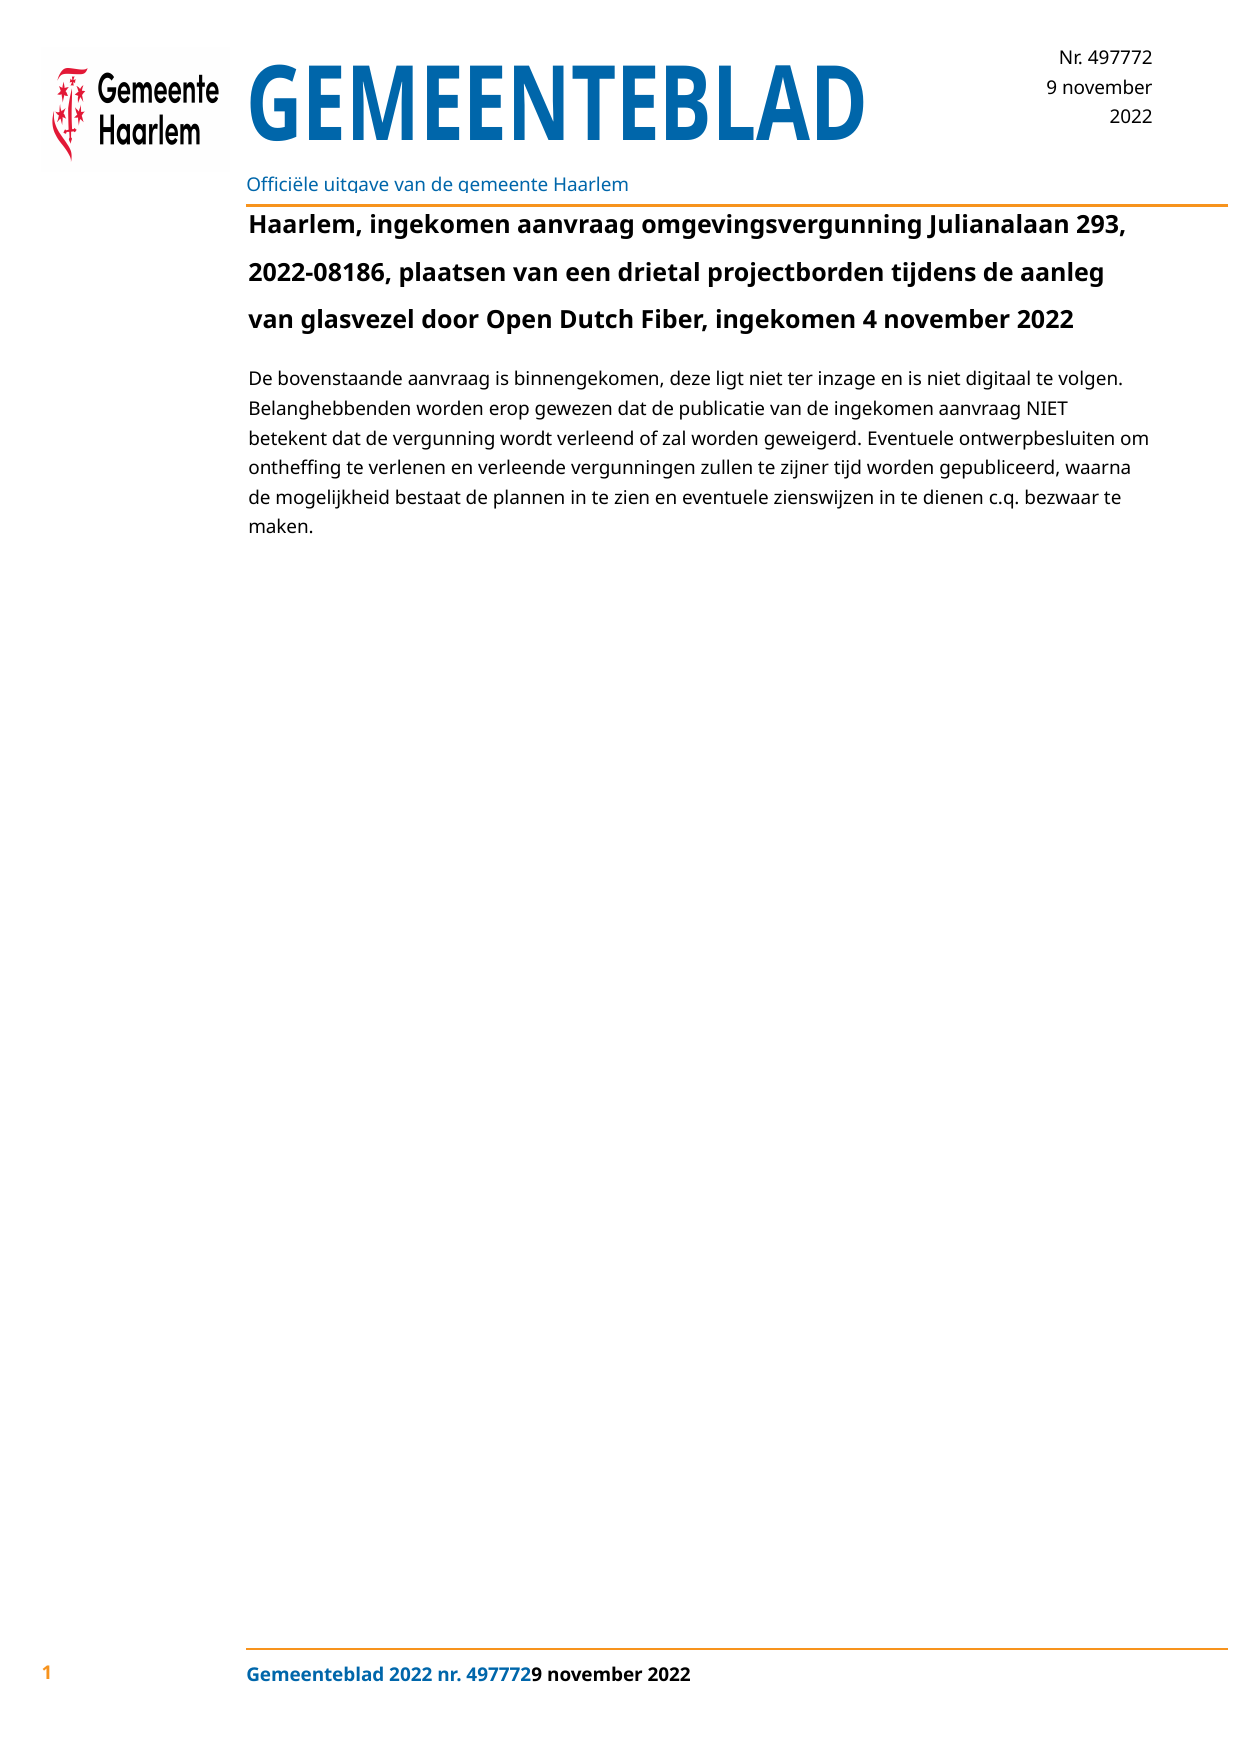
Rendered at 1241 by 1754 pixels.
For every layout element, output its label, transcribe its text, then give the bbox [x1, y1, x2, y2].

text De bovenstaande aanvraag is binnengekomen, deze ligt niet ter inzage en is niet digitaal te volgen. Belanghebbenden worden erop gewezen dat de publicatie van de ingekomen aanvraag NIET betekent dat de vergunning wordt verleend of zal worden geweigerd. Eventuele ontwerpbesluiten om ontheffing te verlenen en verleende vergunningen zullen te zijner tijd worden gepubliceerd, waarna de mogelijkheid bestaat de plannen in te zien en eventuele zienswijzen in te dienen c.q. bezwaar te maken. [248, 366, 1152, 539]
picture [41, 47, 231, 172]
text Haarlem, ingekomen aanvraag omgevingsvergunning Julianalaan 293, 2022-08186, plaatsen van een drietal projectborden tijdens de aanleg van glasvezel door Open Dutch Fiber, ingekomen 4 november 2022 [248, 207, 1152, 336]
